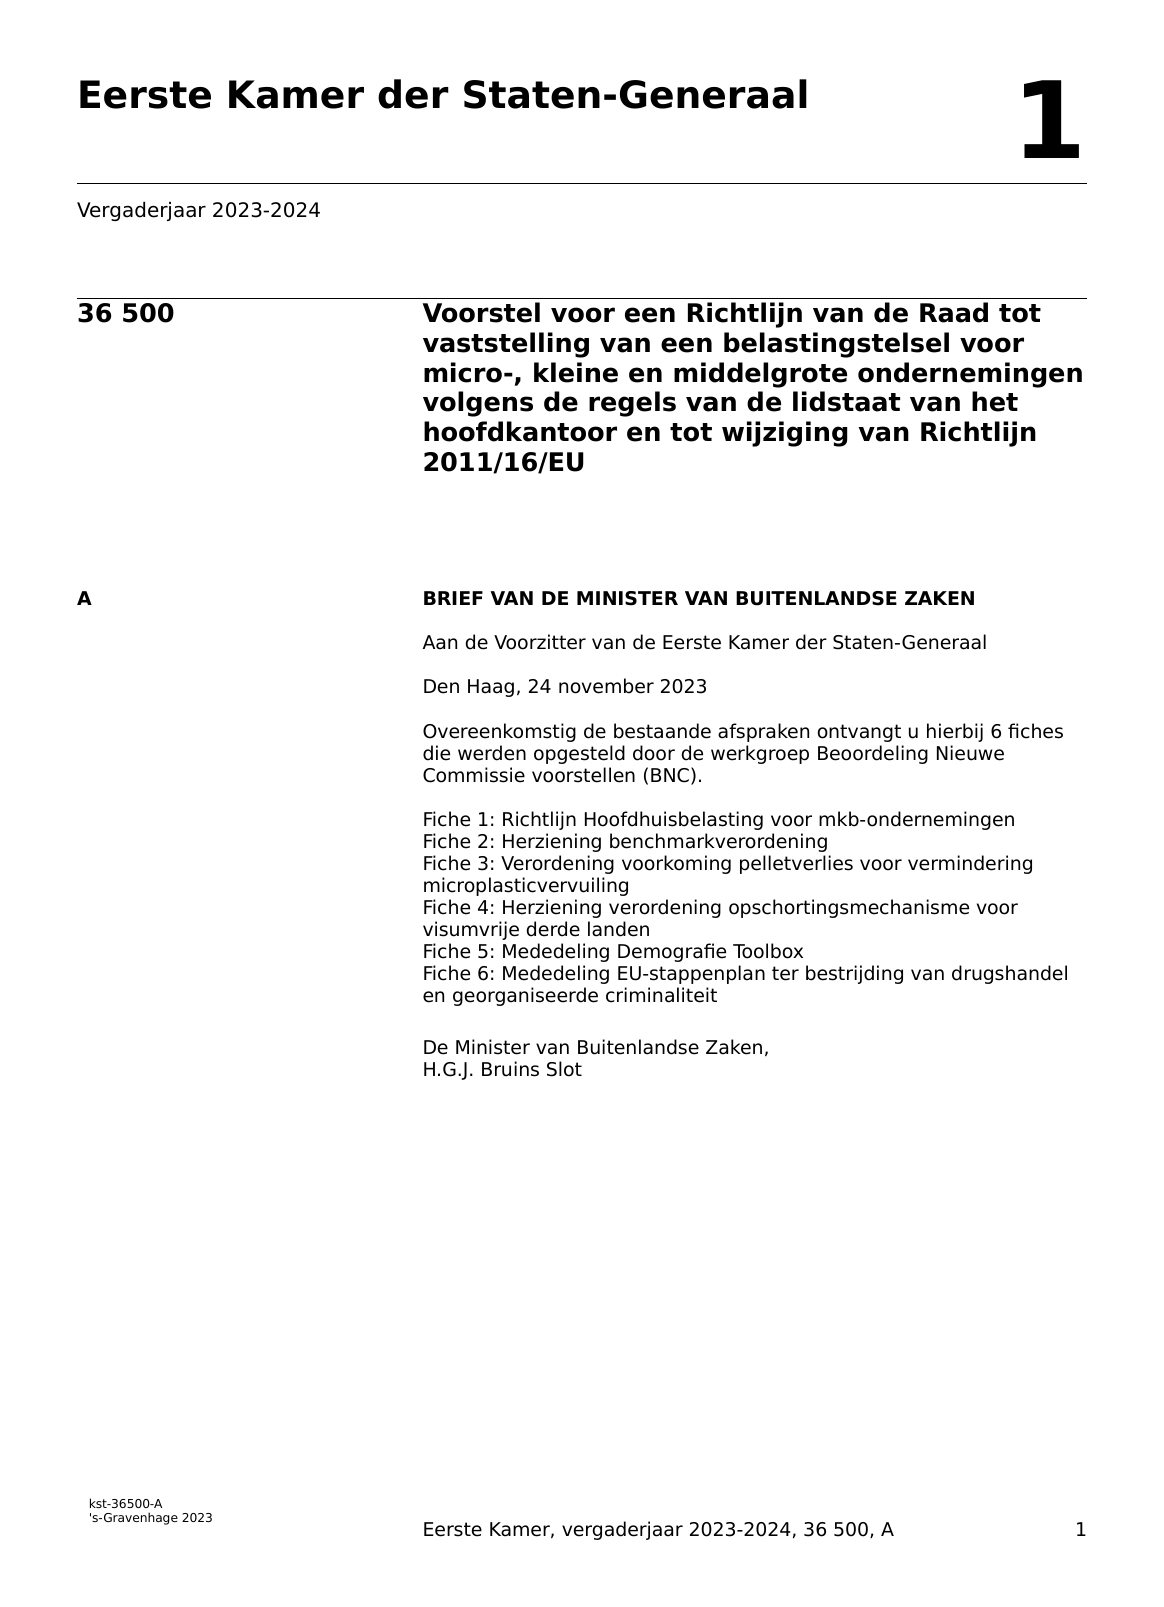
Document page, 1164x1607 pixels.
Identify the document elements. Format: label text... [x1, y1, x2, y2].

text Aan de Voorzitter van de Eerste Kamer der Staten-Generaal [422, 632, 1087, 654]
text Fiche 4: Herziening verordening opschortingsmechanisme voor visumvrije derde landen [422, 897, 1087, 941]
table_header 1 [886, 59, 1087, 183]
text Fiche 6: Mededeling EU-stappenplan ter bestrijding van drugshandel en georganiseerde criminaliteit [422, 963, 1087, 1007]
subtitle A BRIEF VAN DE MINISTER VAN BUITENLANDSE ZAKEN [77, 588, 1087, 610]
subtitle 36 500 Voorstel voor een Richtlijn van de Raad tot vaststelling van een belastingstelsel voor micro-, kleine en middelgrote ondernemingen volgens de regels van de lidstaat van het hoofdkantoor en tot wijziging van Richtlijn 2011/16/EU [77, 299, 1087, 477]
text kst-36500-A [88, 1497, 323, 1511]
text De Minister van Buitenlandse Zaken, H.G.J. Bruins Slot [422, 1037, 1087, 1081]
text Fiche 3: Verordening voorkoming pelletverlies voor vermindering microplasticvervuiling [422, 853, 1087, 897]
text Fiche 5: Mededeling Demografie Toolbox [422, 941, 1087, 963]
text Fiche 1: Richtlijn Hoofdhuisbelasting voor mkb-ondernemingen [422, 809, 1087, 831]
table_cell Vergaderjaar 2023-2024 [77, 184, 1087, 298]
text Fiche 2: Herziening benchmarkverordening [422, 831, 1087, 853]
text Den Haag, 24 november 2023 [422, 676, 1087, 698]
text 's-Gravenhage 2023 [88, 1511, 323, 1525]
text Overeenkomstig de bestaande afspraken ontvangt u hierbij 6 fiches die werden opgesteld door de werkgroep Beoordeling Nieuwe Commissie voorstellen (BNC). [422, 721, 1087, 787]
table_header Eerste Kamer der Staten-Generaal [77, 59, 886, 183]
